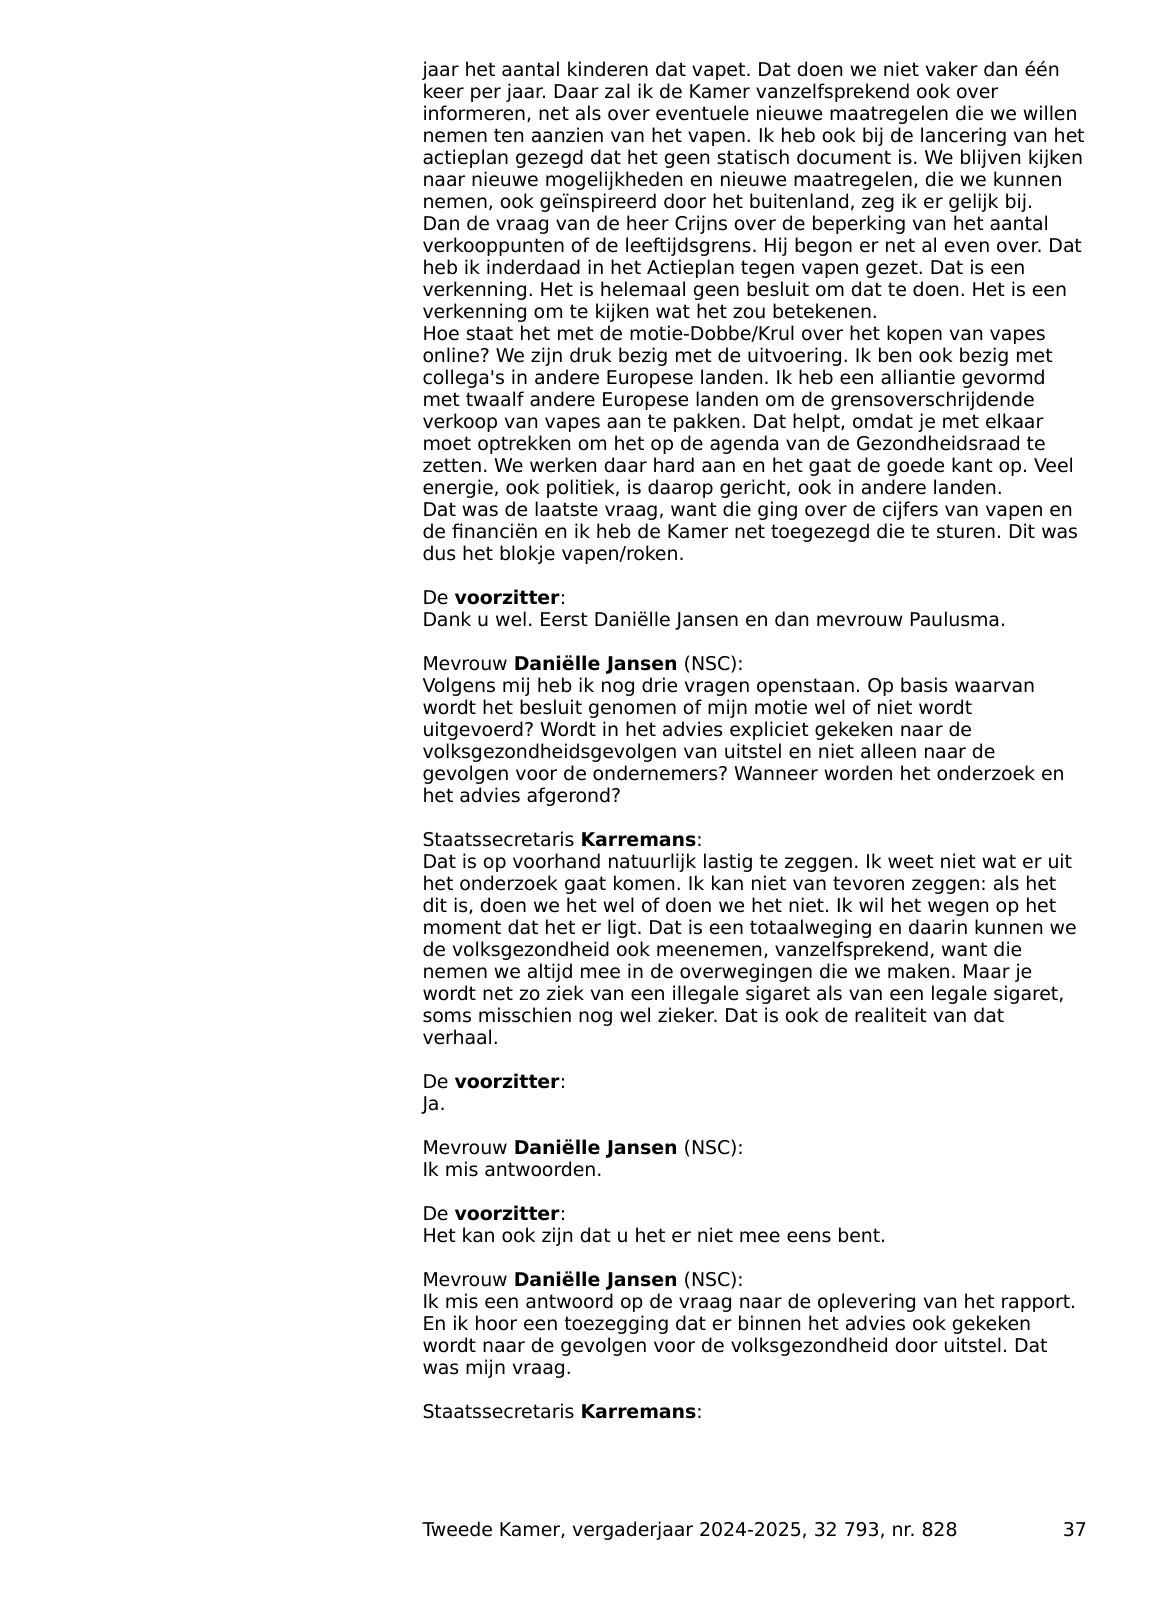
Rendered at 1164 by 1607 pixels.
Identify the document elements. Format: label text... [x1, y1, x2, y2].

text De voorzitter: [422, 1203, 1087, 1225]
text jaar het aantal kinderen dat vapet. Dat doen we niet vaker dan één keer per jaar. Daar zal ik de Kamer vanzelfsprekend ook over informeren, net als over eventuele nieuwe maatregelen die we willen nemen ten aanzien van het vapen. Ik heb ook bij de lancering van het actieplan gezegd dat het geen statisch document is. We blijven kijken naar nieuwe mogelijkheden en nieuwe maatregelen, die we kunnen nemen, ook geïnspireerd door het buitenland, zeg ik er gelijk bij. [422, 59, 1087, 213]
text Dan de vraag van de heer Crijns over de beperking van het aantal verkooppunten of de leeftijdsgrens. Hij begon er net al even over. Dat heb ik inderdaad in het Actieplan tegen vapen gezet. Dat is een verkenning. Het is helemaal geen besluit om dat te doen. Het is een verkenning om te kijken wat het zou betekenen. [422, 213, 1087, 323]
text Ik mis een antwoord op de vraag naar de oplevering van het rapport. En ik hoor een toezegging dat er binnen het advies ook gekeken wordt naar de gevolgen voor de volksgezondheid door uitstel. Dat was mijn vraag. [422, 1291, 1087, 1379]
text De voorzitter: [422, 587, 1087, 609]
text Staatssecretaris Karremans: [422, 1401, 1087, 1423]
text Het kan ook zijn dat u het er niet mee eens bent. [422, 1225, 1087, 1247]
text Ik mis antwoorden. [422, 1159, 1087, 1181]
text Mevrouw Daniëlle Jansen (NSC): [422, 653, 1087, 675]
text Staatssecretaris Karremans: [422, 829, 1087, 851]
text Mevrouw Daniëlle Jansen (NSC): [422, 1137, 1087, 1159]
text Dat was de laatste vraag, want die ging over de cijfers van vapen en de financiën en ik heb de Kamer net toegezegd die te sturen. Dit was dus het blokje vapen/roken. [422, 499, 1087, 564]
text Dank u wel. Eerst Daniëlle Jansen en dan mevrouw Paulusma. [422, 609, 1087, 631]
text Ja. [422, 1093, 1087, 1115]
text Mevrouw Daniëlle Jansen (NSC): [422, 1269, 1087, 1291]
text De voorzitter: [422, 1071, 1087, 1093]
text Volgens mij heb ik nog drie vragen openstaan. Op basis waarvan wordt het besluit genomen of mijn motie wel of niet wordt uitgevoerd? Wordt in het advies expliciet gekeken naar de volksgezondheidsgevolgen van uitstel en niet alleen naar de gevolgen voor de ondernemers? Wanneer worden het onderzoek en het advies afgerond? [422, 675, 1087, 807]
text Hoe staat het met de motie-Dobbe/Krul over het kopen van vapes online? We zijn druk bezig met de uitvoering. Ik ben ook bezig met collega's in andere Europese landen. Ik heb een alliantie gevormd met twaalf andere Europese landen om de grensoverschrijdende verkoop van vapes aan te pakken. Dat helpt, omdat je met elkaar moet optrekken om het op de agenda van de Gezondheidsraad te zetten. We werken daar hard aan en het gaat de goede kant op. Veel energie, ook politiek, is daarop gericht, ook in andere landen. [422, 323, 1087, 499]
text Dat is op voorhand natuurlijk lastig te zeggen. Ik weet niet wat er uit het onderzoek gaat komen. Ik kan niet van tevoren zeggen: als het dit is, doen we het wel of doen we het niet. Ik wil het wegen op het moment dat het er ligt. Dat is een totaalweging en daarin kunnen we de volksgezondheid ook meenemen, vanzelfsprekend, want die nemen we altijd mee in de overwegingen die we maken. Maar je wordt net zo ziek van een illegale sigaret als van een legale sigaret, soms misschien nog wel zieker. Dat is ook de realiteit van dat verhaal. [422, 851, 1087, 1049]
